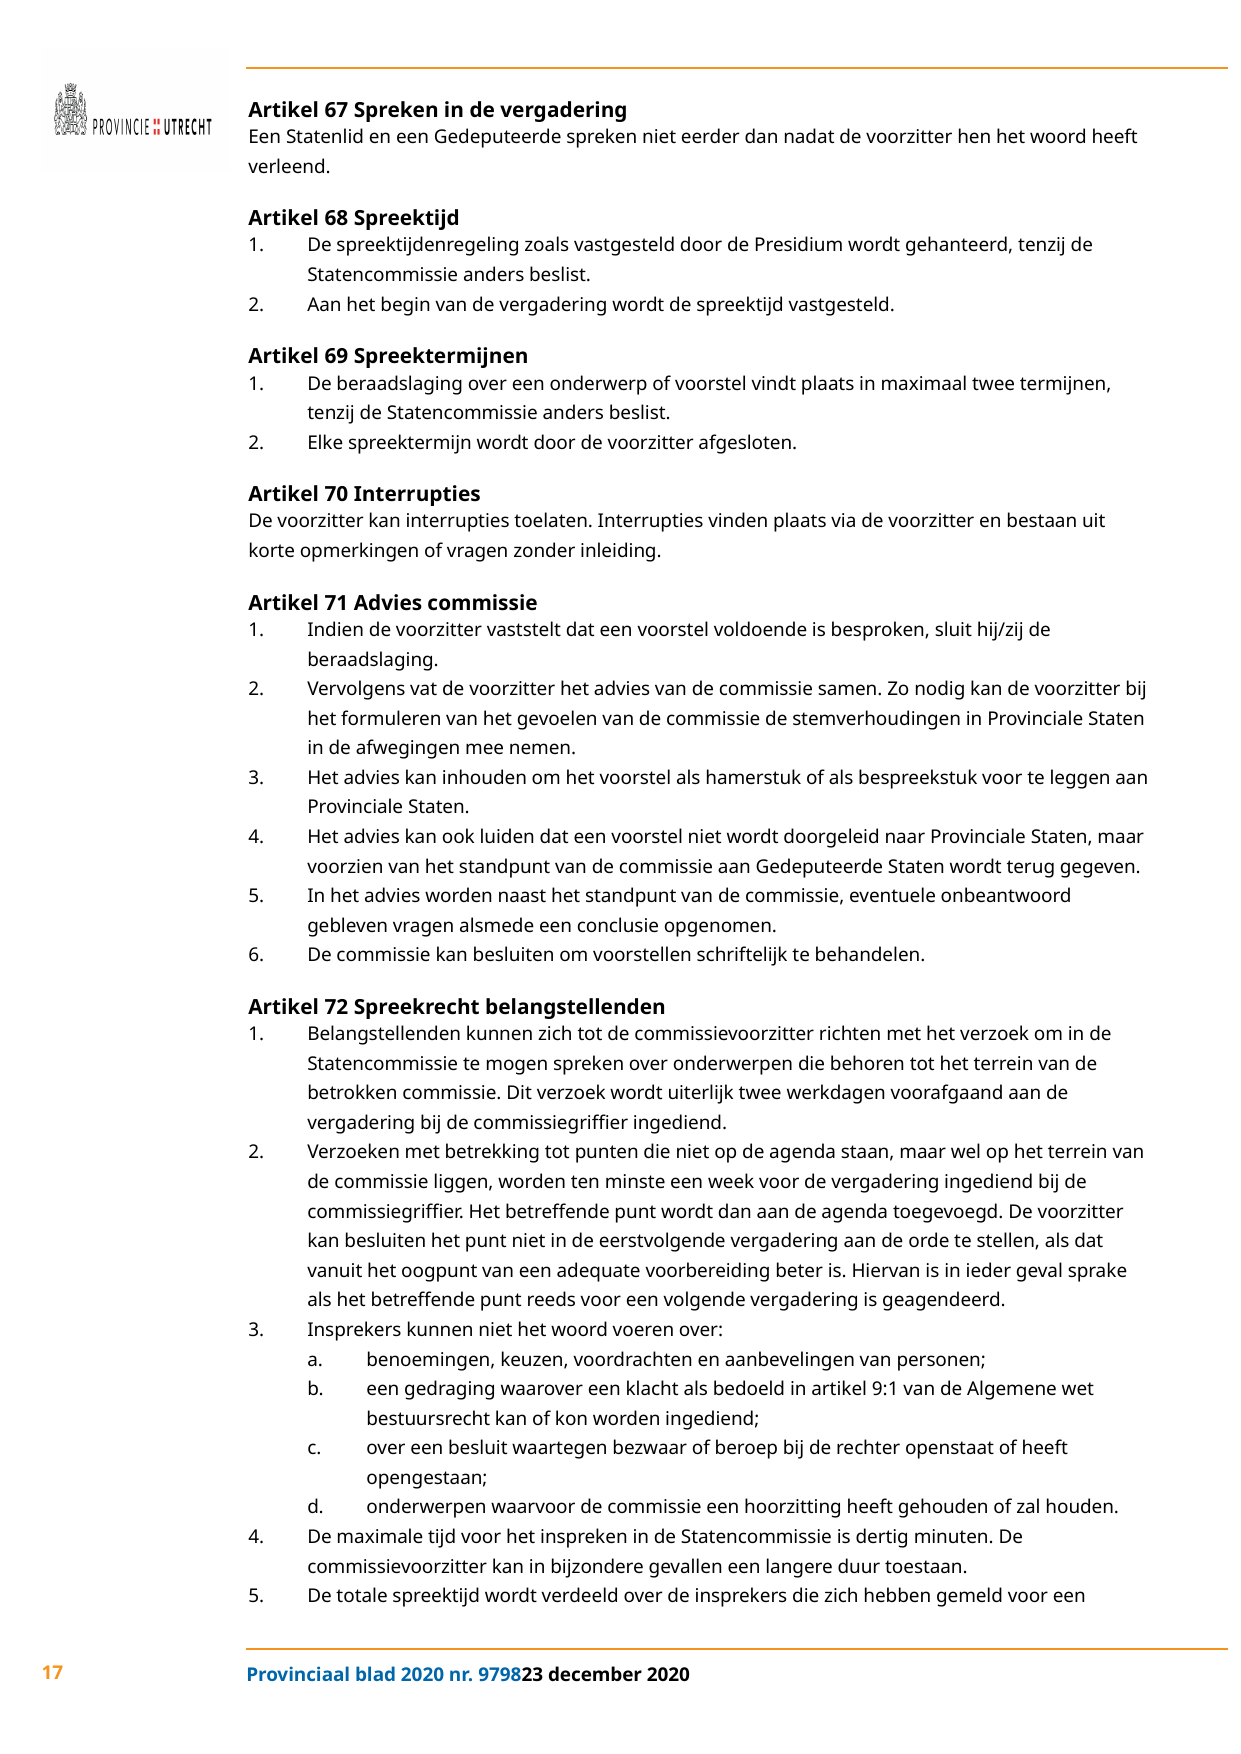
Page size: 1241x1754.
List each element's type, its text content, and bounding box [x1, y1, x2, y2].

list een gedraging waarover een klacht als bedoeld in artikel 9:1 van de Algemene wet bestuursrecht kan of kon worden ingediend; [307, 1375, 1152, 1431]
list benoemingen, keuzen, voordrachten en aanbevelingen van personen; [307, 1346, 1152, 1372]
text Artikel 68 Spreektijd [248, 203, 1152, 232]
text Artikel 70 Interrupties [248, 479, 1152, 508]
list De spreektijdenregeling zoals vastgesteld door de Presidium wordt gehanteerd, tenzij de Statencommissie anders beslist. [248, 232, 1152, 287]
list Elke spreektermijn wordt door de voorzitter afgesloten. [248, 429, 1152, 454]
list Het advies kan inhouden om het voorstel als hamerstuk of als bespreekstuk voor te leggen aan Provinciale Staten. [248, 764, 1152, 819]
text Artikel 67 Spreken in de vergadering [248, 95, 1152, 123]
list onderwerpen waarvoor de commissie een hoorzitting heeft gehouden of zal houden. [307, 1494, 1152, 1519]
text De voorzitter kan interrupties toelaten. Interrupties vinden plaats via de voorzitter en bestaan uit korte opmerkingen of vragen zonder inleiding. [248, 508, 1152, 563]
list Verzoeken met betrekking tot punten die niet op de agenda staan, maar wel op het terrein van de commissie liggen, worden ten minste een week voor de vergadering ingediend bij de commissiegriffier. Het betreffende punt wordt dan aan de agenda toegevoegd. De voorzitter kan besluiten het punt niet in de eerstvolgende vergadering aan de orde te stellen, als dat vanuit het oogpunt van een adequate voorbereiding beter is. Hiervan is in ieder geval sprake als het betreffende punt reeds voor een volgende vergadering is geagendeerd. [248, 1139, 1152, 1312]
list Aan het begin van de vergadering wordt de spreektijd vastgesteld. [248, 291, 1152, 317]
list Indien de voorzitter vaststelt dat een voorstel voldoende is besproken, sluit hij/zij de beraadslaging. [248, 616, 1152, 671]
list Het advies kan ook luiden dat een voorstel niet wordt doorgeleid naar Provinciale Staten, maar voorzien van het standpunt van de commissie aan Gedeputeerde Staten wordt terug gegeven. [248, 823, 1152, 878]
list Vervolgens vat de voorzitter het advies van de commissie samen. Zo nodig kan de voorzitter bij het formuleren van het gevoelen van de commissie de stemverhoudingen in Provinciale Staten in de afwegingen mee nemen. [248, 675, 1152, 760]
list De totale spreektijd wordt verdeeld over de insprekers die zich hebben gemeld voor een [248, 1582, 1152, 1608]
text Artikel 72 Spreekrecht belangstellenden [248, 992, 1152, 1020]
list In het advies worden naast het standpunt van de commissie, eventuele onbeantwoord gebleven vragen alsmede een conclusie opgenomen. [248, 882, 1152, 938]
list Belangstellenden kunnen zich tot de commissievoorzitter richten met het verzoek om in de Statencommissie te mogen spreken over onderwerpen die behoren tot het terrein van de betrokken commissie. Dit verzoek wordt uiterlijk twee werkdagen voorafgaand aan de vergadering bij de commissiegriffier ingediend. [248, 1020, 1152, 1135]
text Artikel 71 Advies commissie [248, 588, 1152, 616]
text Artikel 69 Spreektermijnen [248, 341, 1152, 370]
list De maximale tijd voor het inspreken in de Statencommissie is dertig minuten. De commissievoorzitter kan in bijzondere gevallen een langere duur toestaan. [248, 1523, 1152, 1579]
picture [41, 47, 231, 172]
list over een besluit waartegen bezwaar of beroep bij de rechter openstaat of heeft opengestaan; [307, 1434, 1152, 1490]
list Insprekers kunnen niet het woord voeren over: [248, 1316, 1152, 1342]
text Een Statenlid en een Gedeputeerde spreken niet eerder dan nadat de voorzitter hen het woord heeft verleend. [248, 123, 1152, 178]
list De commissie kan besluiten om voorstellen schriftelijk te behandelen. [248, 942, 1152, 967]
list De beraadslaging over een onderwerp of voorstel vindt plaats in maximaal twee termijnen, tenzij de Statencommissie anders beslist. [248, 370, 1152, 425]
